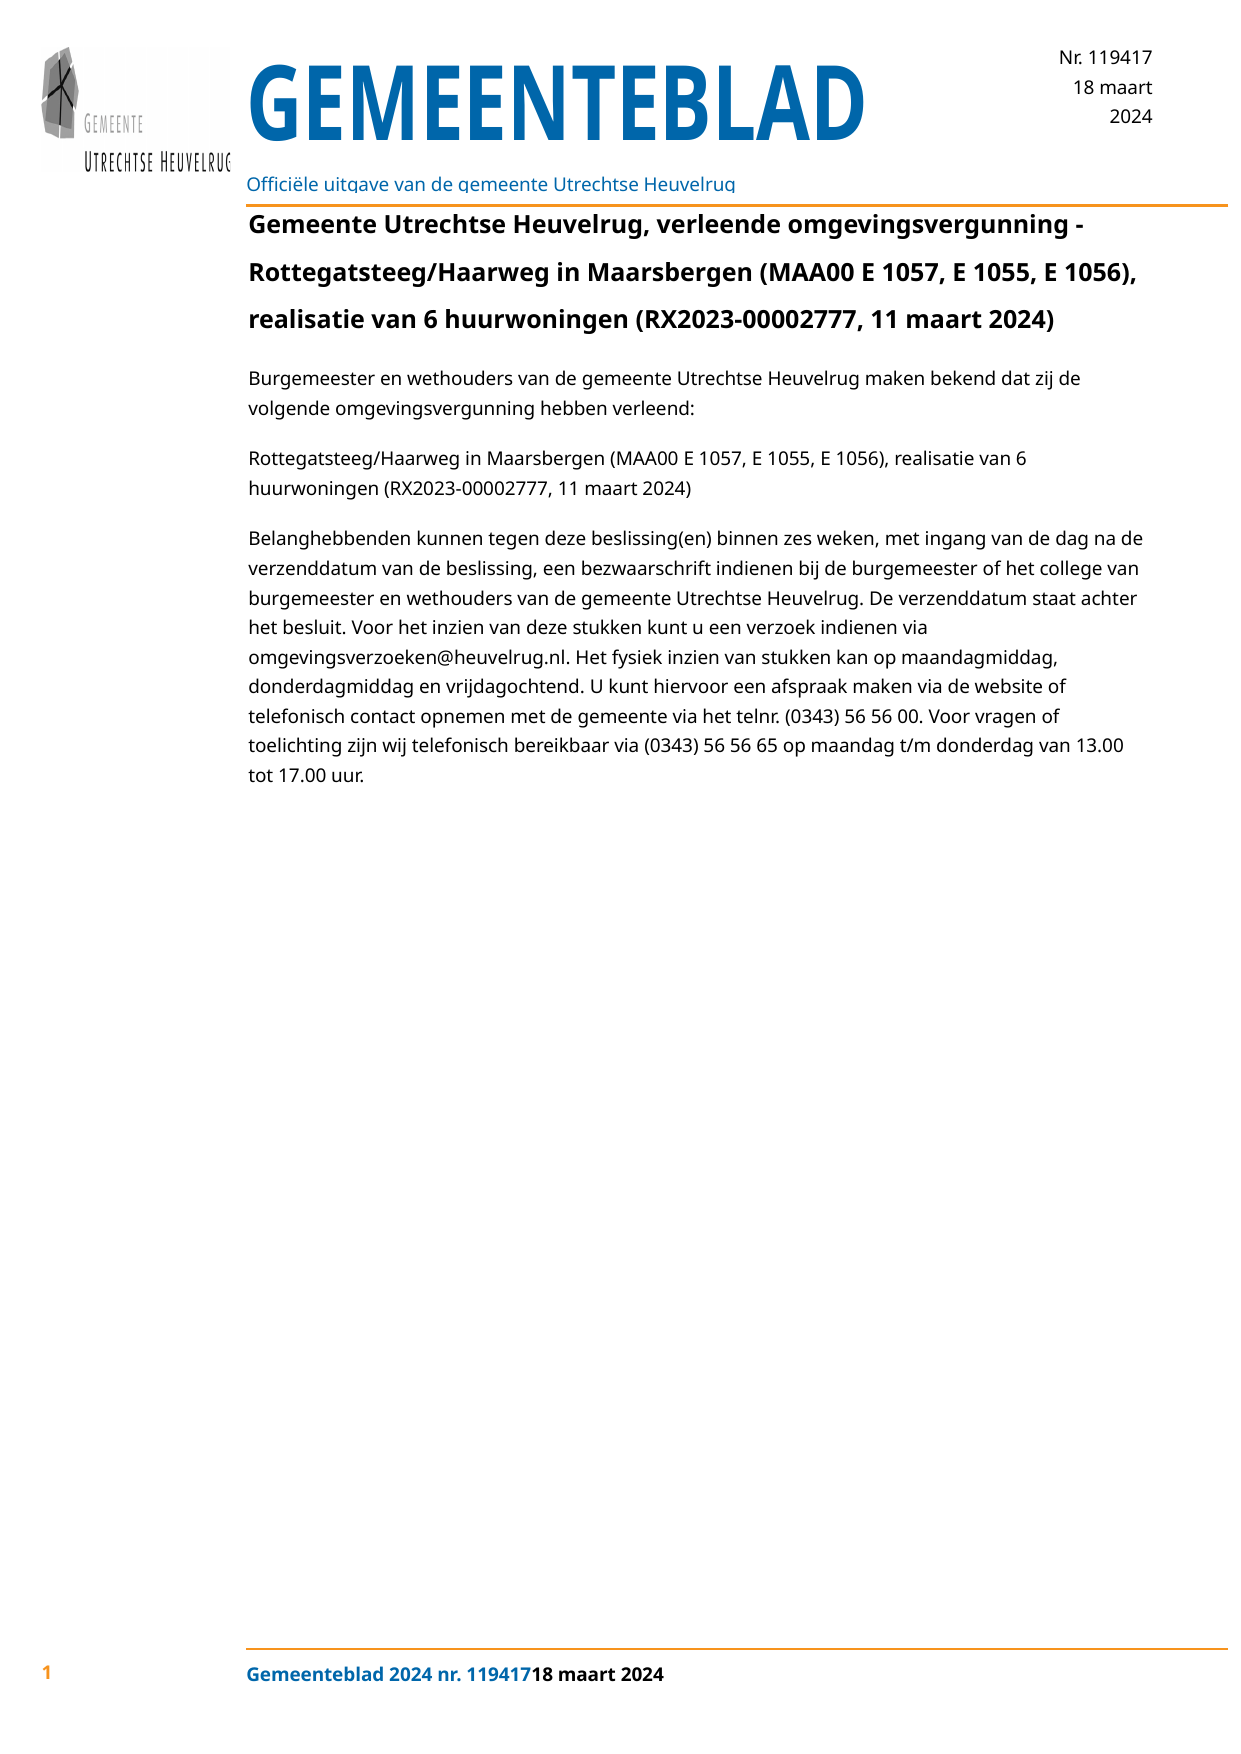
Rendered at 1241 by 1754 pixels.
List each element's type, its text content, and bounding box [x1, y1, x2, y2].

text Gemeente Utrechtse Heuvelrug, verleende omgevingsvergunning - Rottegatsteeg/Haarweg in Maarsbergen (MAA00 E 1057, E 1055, E 1056), realisatie van 6 huurwoningen (RX2023-00002777, 11 maart 2024) [248, 207, 1152, 336]
picture [41, 47, 231, 172]
text Burgemeester en wethouders van de gemeente Utrechtse Heuvelrug maken bekend dat zij de volgende omgevingsvergunning hebben verleend: [248, 366, 1152, 421]
text Belanghebbenden kunnen tegen deze beslissing(en) binnen zes weken, met ingang van de dag na de verzenddatum van de beslissing, een bezwaarschrift indienen bij de burgemeester of het college van burgemeester en wethouders van de gemeente Utrechtse Heuvelrug. De verzenddatum staat achter het besluit. Voor het inzien van deze stukken kunt u een verzoek indienen via omgevingsverzoeken@heuvelrug.nl. Het fysiek inzien van stukken kan op maandagmiddag, donderdagmiddag en vrijdagochtend. U kunt hiervoor een afspraak maken via de website of telefonisch contact opnemen met de gemeente via het telnr. (0343) 56 56 00. Voor vragen of toelichting zijn wij telefonisch bereikbaar via (0343) 56 56 65 op maandag t/m donderdag van 13.00 tot 17.00 uur. [248, 526, 1152, 788]
text Rottegatsteeg/Haarweg in Maarsbergen (MAA00 E 1057, E 1055, E 1056), realisatie van 6 huurwoningen (RX2023-00002777, 11 maart 2024) [248, 446, 1152, 501]
